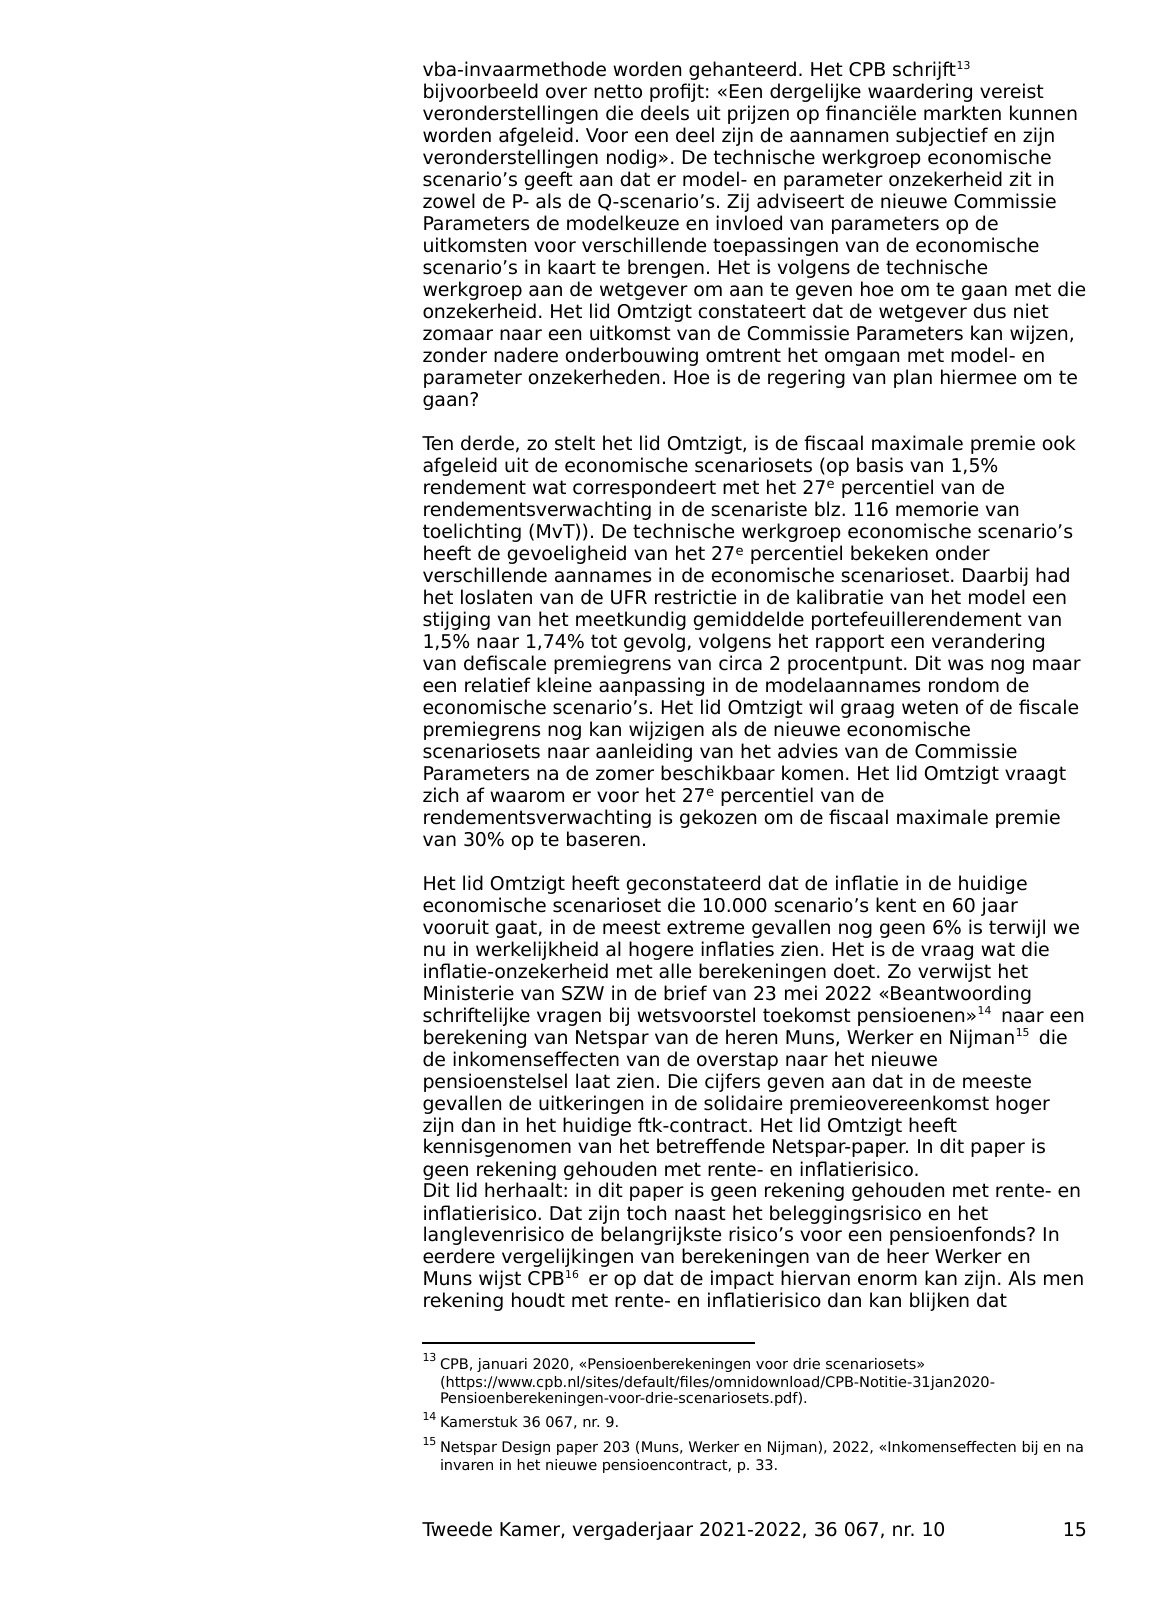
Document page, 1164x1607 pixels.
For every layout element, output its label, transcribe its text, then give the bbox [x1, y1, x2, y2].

text Ten derde, zo stelt het lid Omtzigt, is de fiscaal maximale premie ook afgeleid uit de economische scenariosets (op basis van 1,5% rendement wat correspondeert met het 27e percentiel van de rendementsverwachting in de scenariste blz. 116 memorie van toelichting (MvT)). De technische werkgroep economische scenario’s heeft de gevoeligheid van het 27e percentiel bekeken onder verschillende aannames in de economische scenarioset. Daarbij had het loslaten van de UFR restrictie in de kalibratie van het model een stijging van het meetkundig gemiddelde portefeuillerendement van 1,5% naar 1,74% tot gevolg, volgens het rapport een verandering van defiscale premiegrens van circa 2 procentpunt. Dit was nog maar een relatief kleine aanpassing in de modelaannames rondom de economische scenario’s. Het lid Omtzigt wil graag weten of de fiscale premiegrens nog kan wijzigen als de nieuwe economische scenariosets naar aanleiding van het advies van de Commissie Parameters na de zomer beschikbaar komen. Het lid Omtzigt vraagt zich af waarom er voor het 27e percentiel van de rendementsverwachting is gekozen om de fiscaal maximale premie van 30% op te baseren. [422, 433, 1087, 851]
text Netspar Design paper 203 (Muns, Werker en Nijman), 2022, «Inkomenseffecten bij en na invaren in het nieuwe pensioencontract, p. 33. [422, 1435, 1087, 1474]
text Kamerstuk 36 067, nr. 9. [422, 1410, 1087, 1432]
text CPB, januari 2020, «Pensioenberekeningen voor drie scenariosets» (https://www.cpb.nl/sites/default/files/omnidownload/CPB-Notitie-31jan2020-Pensioenberekeningen-voor-drie-scenariosets.pdf). [422, 1352, 1087, 1407]
text Dit lid herhaalt: in dit paper is geen rekening gehouden met rente- en inflatierisico. Dat zijn toch naast het beleggingsrisico en het langlevenrisico de belangrijkste risico’s voor een pensioenfonds? In eerdere vergelijkingen van berekeningen van de heer Werker en Muns wijst CPB er op dat de impact hiervan enorm kan zijn. Als men rekening houdt met rente- en inflatierisico dan kan blijken dat [422, 1180, 1087, 1312]
text vba-invaarmethode worden gehanteerd. Het CPB schrijft bijvoorbeeld over netto profijt: «Een dergelijke waardering vereist veronderstellingen die deels uit prijzen op financiële markten kunnen worden afgeleid. Voor een deel zijn de aannamen subjectief en zijn veronderstellingen nodig». De technische werkgroep economische scenario’s geeft aan dat er model- en parameter onzekerheid zit in zowel de P- als de Q-scenario’s. Zij adviseert de nieuwe Commissie Parameters de modelkeuze en invloed van parameters op de uitkomsten voor verschillende toepassingen van de economische scenario’s in kaart te brengen. Het is volgens de technische werkgroep aan de wetgever om aan te geven hoe om te gaan met die onzekerheid. Het lid Omtzigt constateert dat de wetgever dus niet zomaar naar een uitkomst van de Commissie Parameters kan wijzen, zonder nadere onderbouwing omtrent het omgaan met model- en parameter onzekerheden. Hoe is de regering van plan hiermee om te gaan? [422, 59, 1087, 411]
text Het lid Omtzigt heeft geconstateerd dat de inflatie in de huidige economische scenarioset die 10.000 scenario’s kent en 60 jaar vooruit gaat, in de meest extreme gevallen nog geen 6% is terwijl we nu in werkelijkheid al hogere inflaties zien. Het is de vraag wat die inflatie-onzekerheid met alle berekeningen doet. Zo verwijst het Ministerie van SZW in de brief van 23 mei 2022 «Beantwoording schriftelijke vragen bij wetsvoorstel toekomst pensioenen» naar een berekening van Netspar van de heren Muns, Werker en Nijman die de inkomenseffecten van de overstap naar het nieuwe pensioenstelsel laat zien. Die cijfers geven aan dat in de meeste gevallen de uitkeringen in de solidaire premieovereenkomst hoger zijn dan in het huidige ftk-contract. Het lid Omtzigt heeft kennisgenomen van het betreffende Netspar-paper. In dit paper is geen rekening gehouden met rente- en inflatierisico. [422, 873, 1087, 1180]
